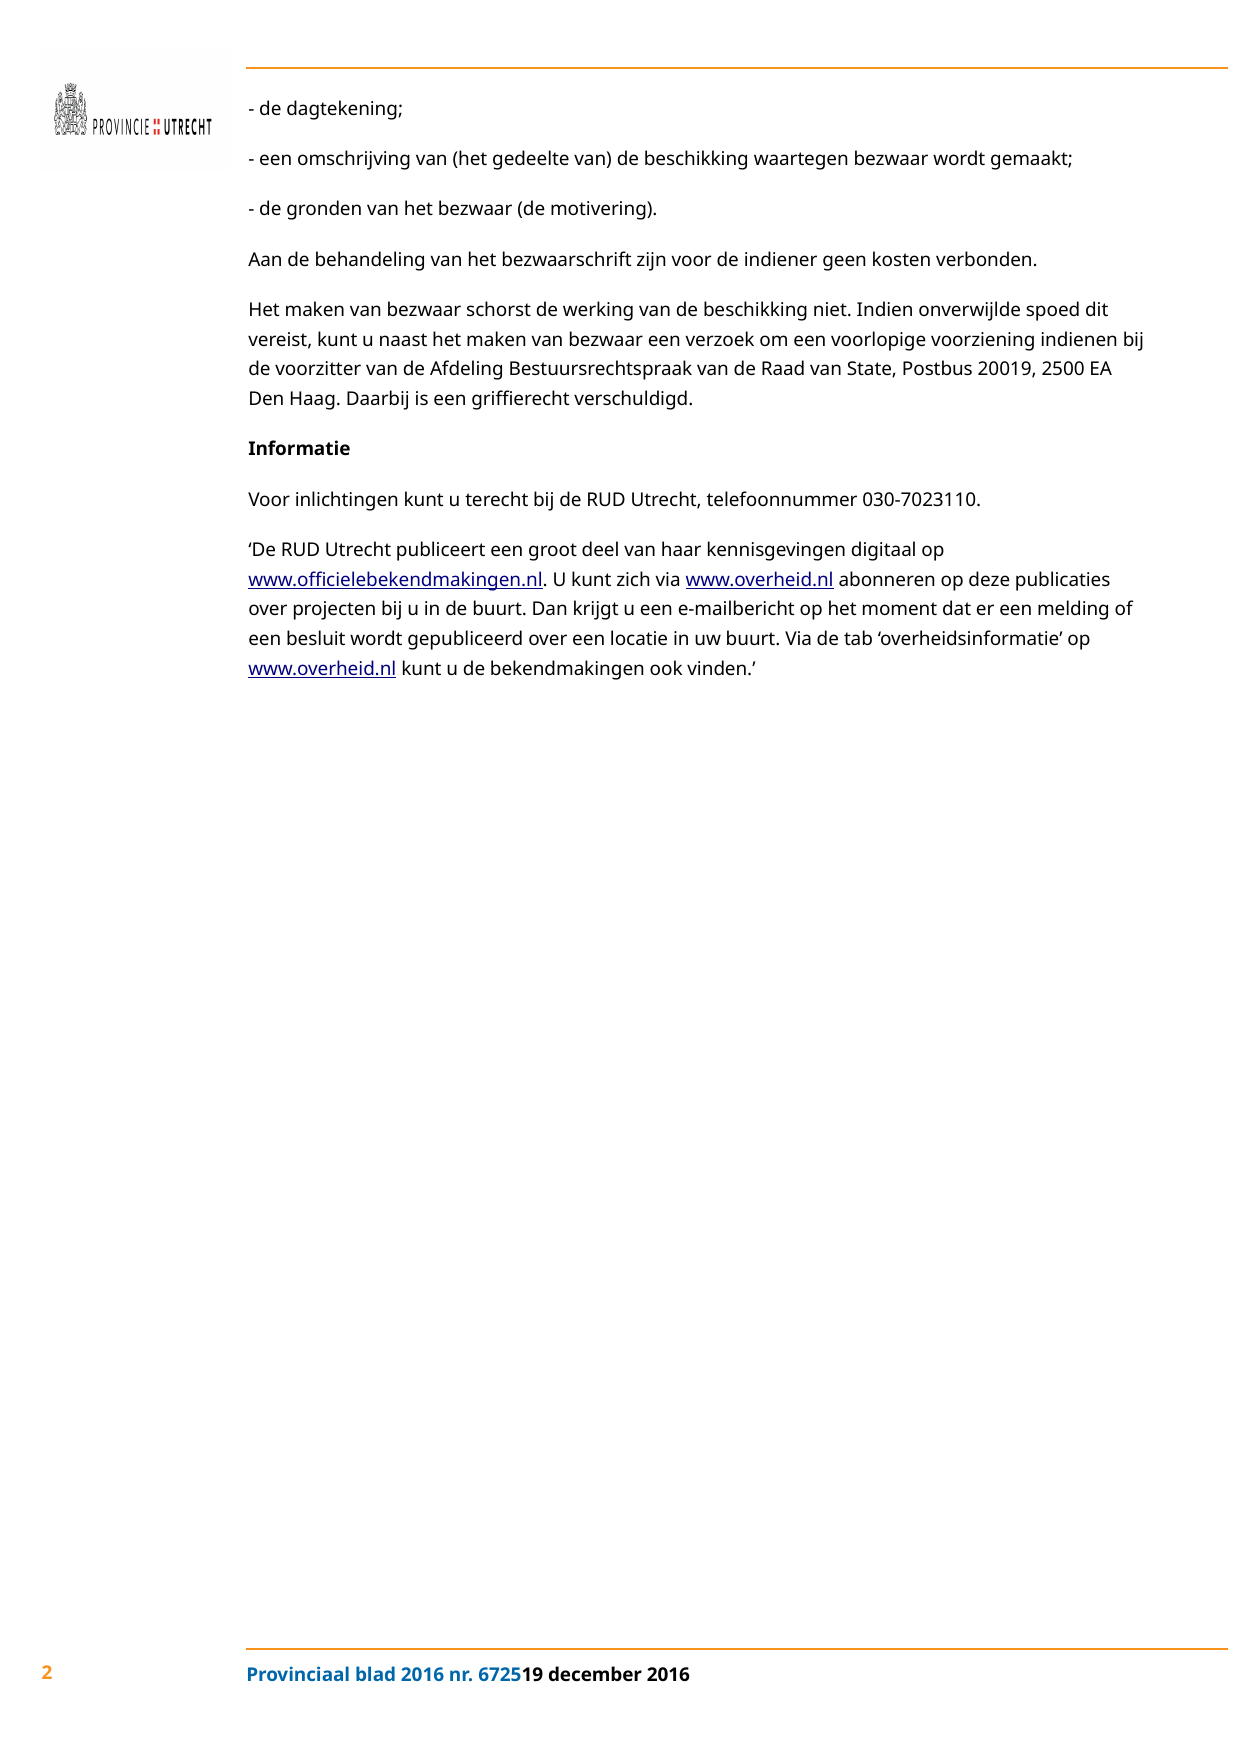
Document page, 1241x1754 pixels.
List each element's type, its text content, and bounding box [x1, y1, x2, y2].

text Voor inlichtingen kunt u terecht bij de RUD Utrecht, telefoonnummer 030-7023110. [248, 486, 1152, 512]
picture [41, 47, 231, 172]
text Aan de behandeling van het bezwaarschrift zijn voor de indiener geen kosten verbonden. [248, 246, 1152, 272]
text Het maken van bezwaar schorst de werking van de beschikking niet. Indien onverwijlde spoed dit vereist, kunt u naast het maken van bezwaar een verzoek om een voorlopige voorziening indienen bij de voorzitter van de Afdeling Bestuursrechtspraak van de Raad van State, Postbus 20019, 2500 EA Den Haag. Daarbij is een griffierecht verschuldigd. [248, 296, 1152, 411]
text Informatie [248, 436, 1152, 461]
text - de gronden van het bezwaar (de motivering). [248, 196, 1152, 221]
text ‘De RUD Utrecht publiceert een groot deel van haar kennisgevingen digitaal op www.officielebekendmakingen.nl. U kunt zich via www.overheid.nl abonneren op deze publicaties over projecten bij u in de buurt. Dan krijgt u een e-mailbericht op het moment dat er een melding of een besluit wordt gepubliceerd over een locatie in uw buurt. Via de tab ‘overheidsinformatie’ op www.overheid.nl kunt u de bekendmakingen ook vinden.’ [248, 536, 1152, 681]
text - de dagtekening; [248, 95, 1152, 121]
text - een omschrijving van (het gedeelte van) de beschikking waartegen bezwaar wordt gemaakt; [248, 145, 1152, 171]
